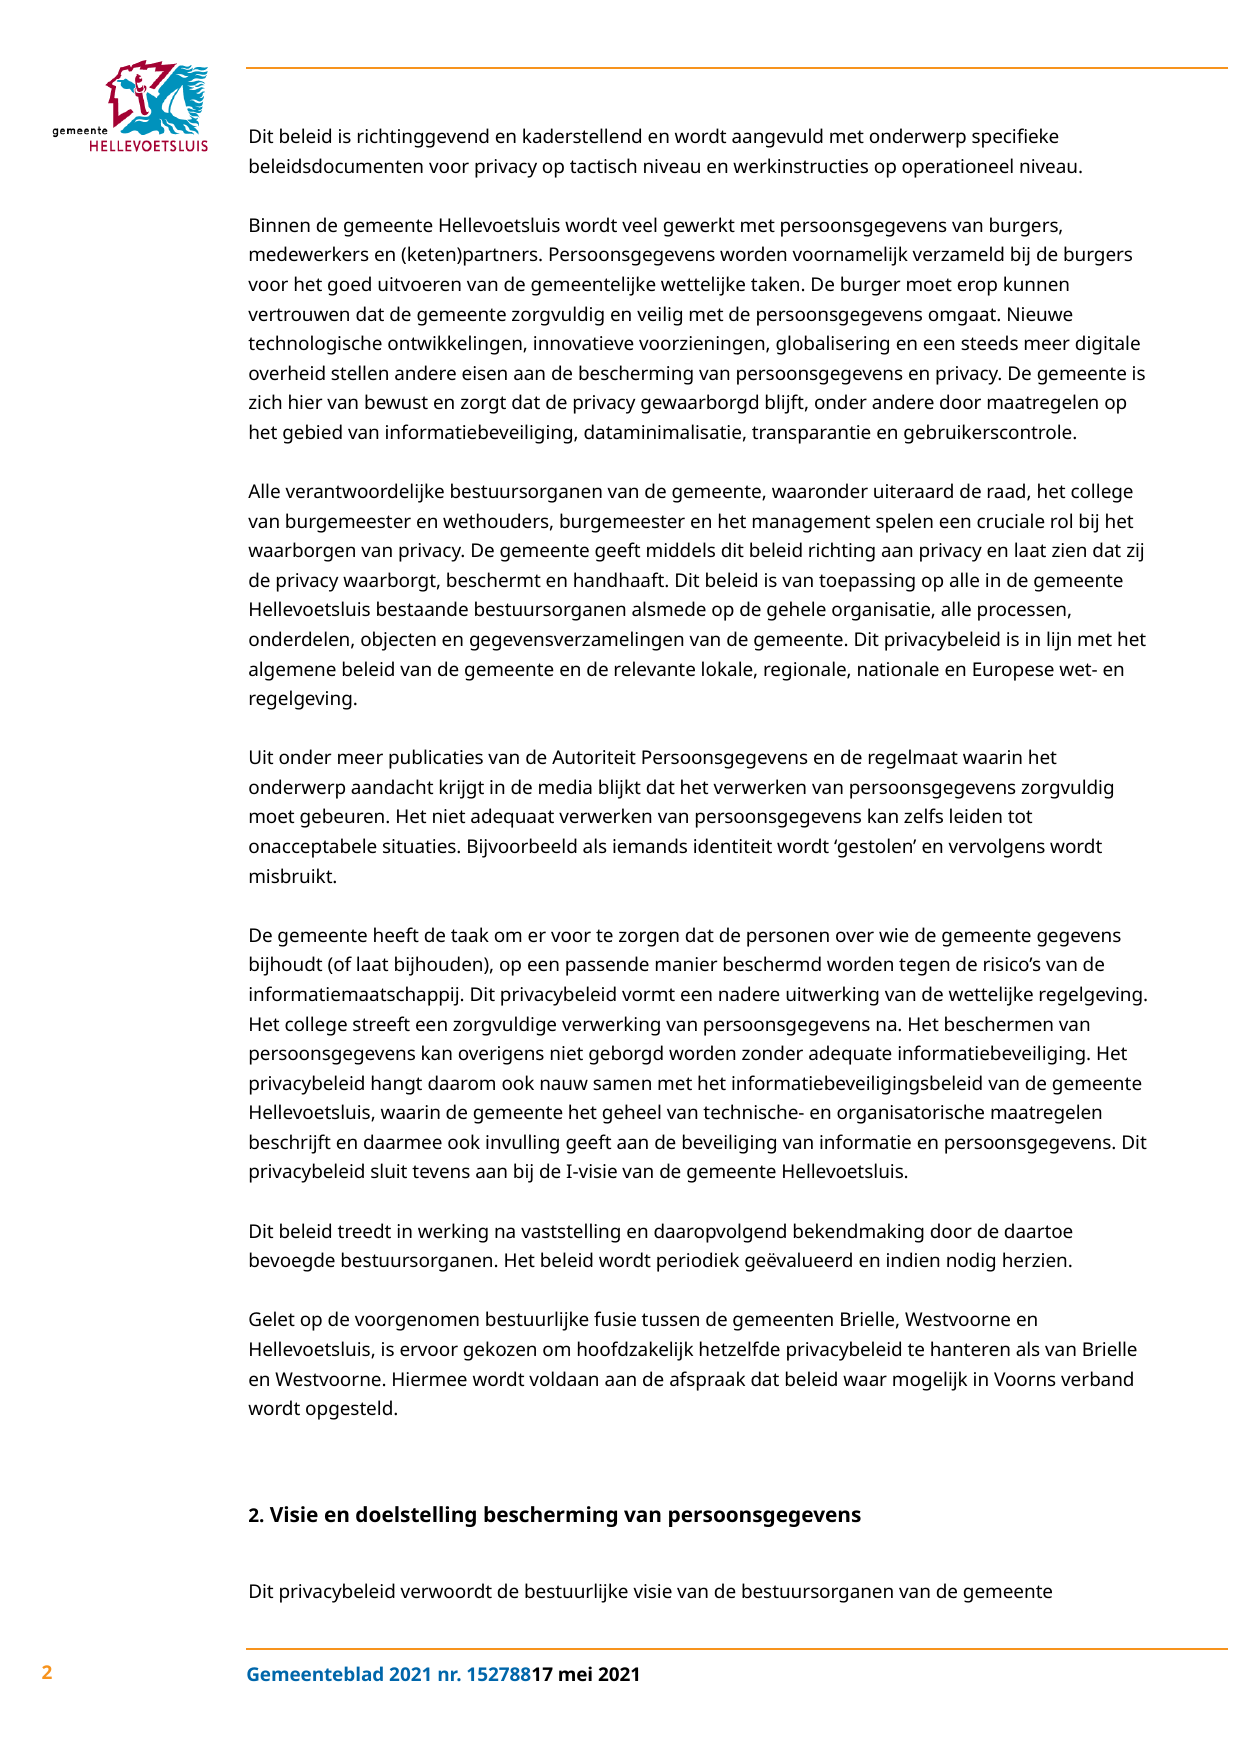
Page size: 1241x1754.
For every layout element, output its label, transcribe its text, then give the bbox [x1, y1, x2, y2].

text De gemeente heeft de taak om er voor te zorgen dat de personen over wie de gemeente gegevens bijhoudt (of laat bijhouden), op een passende manier beschermd worden tegen de risico’s van de informatiemaatschappij. Dit privacybeleid vormt een nadere uitwerking van de wettelijke regelgeving. Het college streeft een zorgvuldige verwerking van persoonsgegevens na. Het beschermen van persoonsgegevens kan overigens niet geborgd worden zonder adequate informatiebeveiliging. Het privacybeleid hangt daarom ook nauw samen met het informatiebeveiligingsbeleid van de gemeente Hellevoetsluis, waarin de gemeente het geheel van technische- en organisatorische maatregelen beschrijft en daarmee ook invulling geeft aan de beveiliging van informatie en persoonsgegevens. Dit privacybeleid sluit tevens aan bij de I-visie van de gemeente Hellevoetsluis. [248, 922, 1152, 1184]
text Dit privacybeleid verwoordt de bestuurlijke visie van de bestuursorganen van de gemeente [248, 1578, 1152, 1603]
text Uit onder meer publicaties van de Autoriteit Persoonsgegevens en de regelmaat waarin het onderwerp aandacht krijgt in de media blijkt dat het verwerken van persoonsgegevens zorgvuldig moet gebeuren. Het niet adequaat verwerken van persoonsgegevens kan zelfs leiden tot onacceptabele situaties. Bijvoorbeeld als iemands identiteit wordt ‘gestolen’ en vervolgens wordt misbruikt. [248, 744, 1152, 888]
text Alle verantwoordelijke bestuursorganen van de gemeente, waaronder uiteraard de raad, het college van burgemeester en wethouders, burgemeester en het management spelen een cruciale rol bij het waarborgen van privacy. De gemeente geeft middels dit beleid richting aan privacy en laat zien dat zij de privacy waarborgt, beschermt en handhaaft. Dit beleid is van toepassing op alle in de gemeente Hellevoetsluis bestaande bestuursorganen alsmede op de gehele organisatie, alle processen, onderdelen, objecten en gegevensverzamelingen van de gemeente. Dit privacybeleid is in lijn met het algemene beleid van de gemeente en de relevante lokale, regionale, nationale en Europese wet- en regelgeving. [248, 478, 1152, 711]
text Gelet op de voorgenomen bestuurlijke fusie tussen de gemeenten Brielle, Westvoorne en Hellevoetsluis, is ervoor gekozen om hoofdzakelijk hetzelfde privacybeleid te hanteren als van Brielle en Westvoorne. Hiermee wordt voldaan aan de afspraak dat beleid waar mogelijk in Voorns verband wordt opgesteld. [248, 1307, 1152, 1421]
text 2. Visie en doelstelling bescherming van persoonsgegevens [248, 1500, 1152, 1528]
picture [41, 47, 231, 172]
text Binnen de gemeente Hellevoetsluis wordt veel gewerkt met persoonsgegevens van burgers, medewerkers en (keten)partners. Persoonsgegevens worden voornamelijk verzameld bij de burgers voor het goed uitvoeren van de gemeentelijke wettelijke taken. De burger moet erop kunnen vertrouwen dat de gemeente zorgvuldig en veilig met de persoonsgegevens omgaat. Nieuwe technologische ontwikkelingen, innovatieve voorzieningen, globalisering en een steeds meer digitale overheid stellen andere eisen aan de bescherming van persoonsgegevens en privacy. De gemeente is zich hier van bewust en zorgt dat de privacy gewaarborgd blijft, onder andere door maatregelen op het gebied van informatiebeveiliging, dataminimalisatie, transparantie en gebruikerscontrole. [248, 212, 1152, 445]
text Dit beleid treedt in werking na vaststelling en daaropvolgend bekendmaking door de daartoe bevoegde bestuursorganen. Het beleid wordt periodiek geëvalueerd en indien nodig herzien. [248, 1218, 1152, 1273]
text Dit beleid is richtinggevend en kaderstellend en wordt aangevuld met onderwerp specifieke beleidsdocumenten voor privacy op tactisch niveau en werkinstructies op operationeel niveau. [248, 123, 1152, 178]
